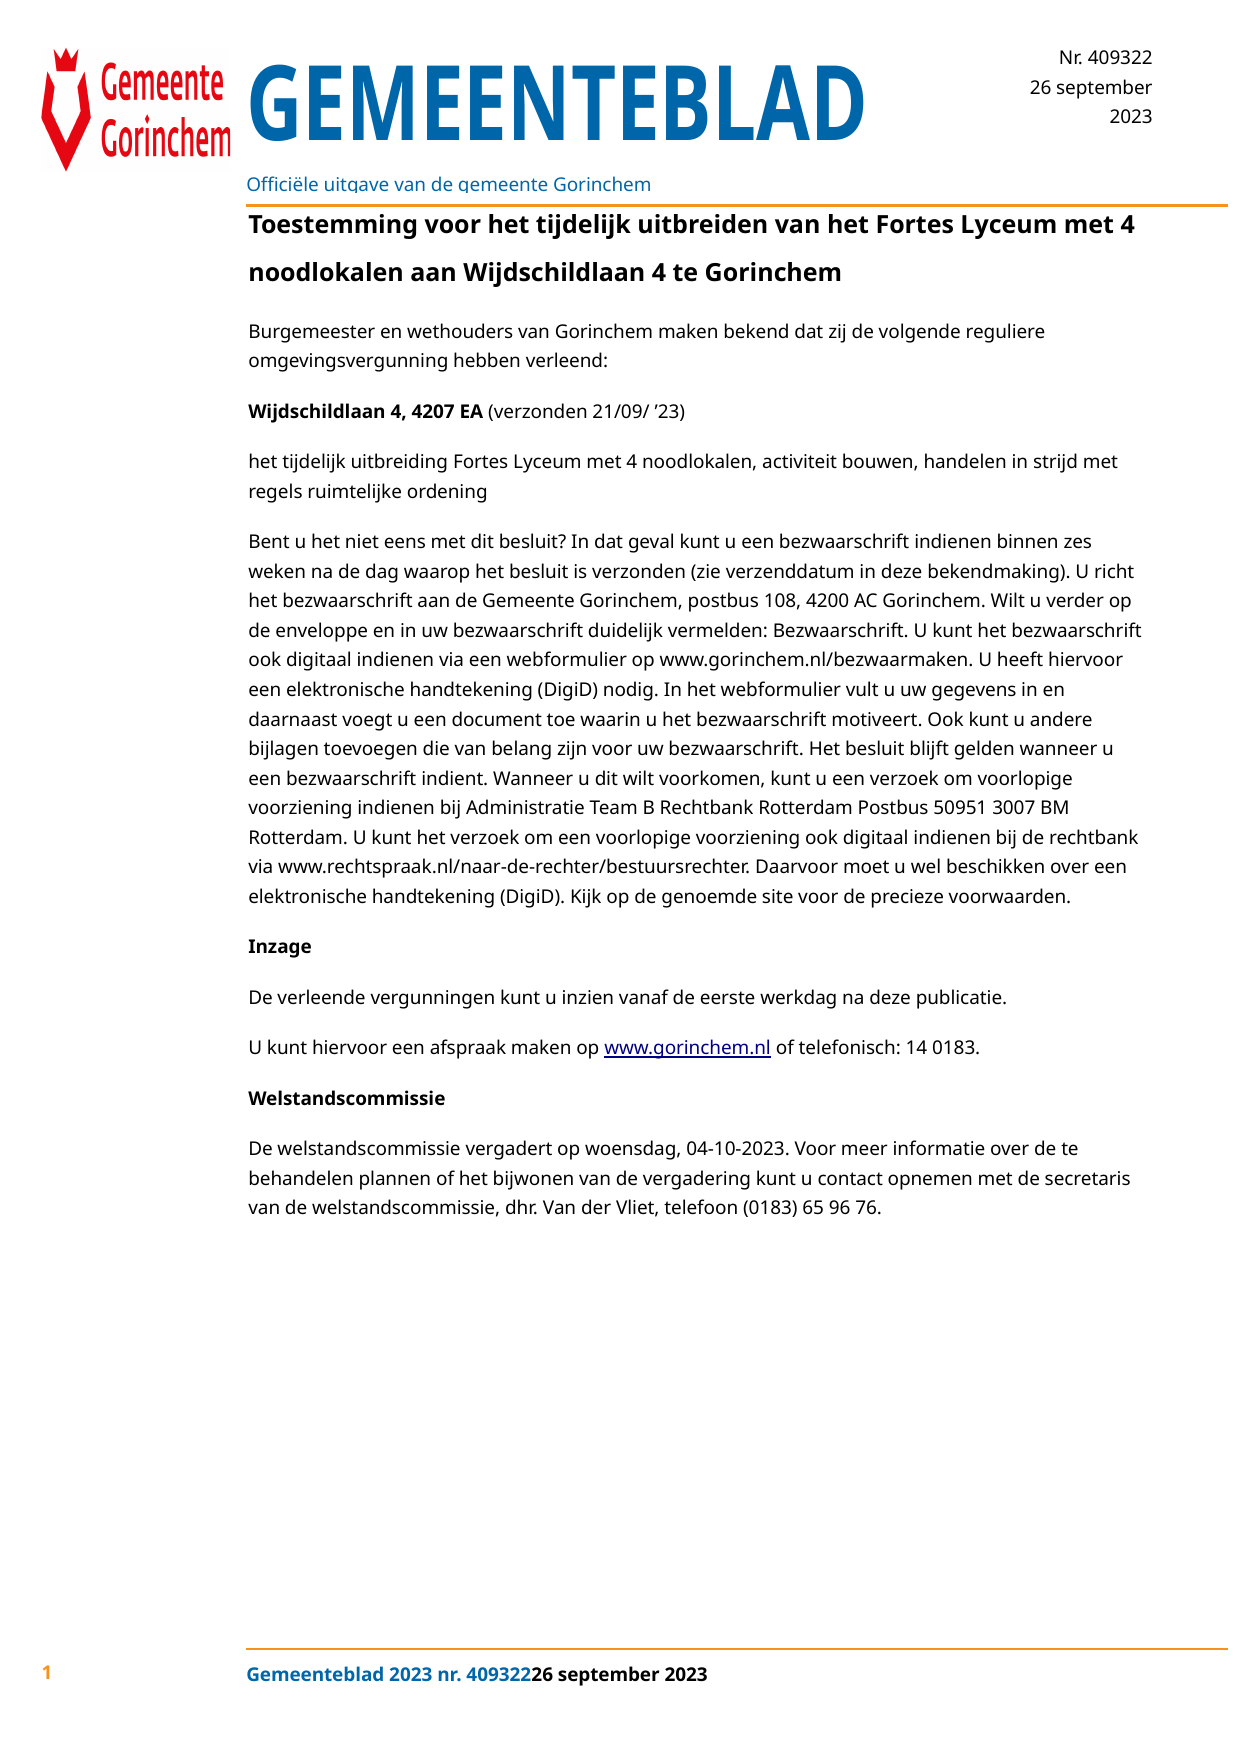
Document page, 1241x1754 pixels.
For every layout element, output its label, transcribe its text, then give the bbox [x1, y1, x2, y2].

text Bent u het niet eens met dit besluit? In dat geval kunt u een bezwaarschrift indienen binnen zes weken na de dag waarop het besluit is verzonden (zie verzenddatum in deze bekendmaking). U richt het bezwaarschrift aan de Gemeente Gorinchem, postbus 108, 4200 AC Gorinchem. Wilt u verder op de enveloppe en in uw bezwaarschrift duidelijk vermelden: Bezwaarschrift. U kunt het bezwaarschrift ook digitaal indienen via een webformulier op www.gorinchem.nl/bezwaarmaken. U heeft hiervoor een elektronische handtekening (DigiD) nodig. In het webformulier vult u uw gegevens in en daarnaast voegt u een document toe waarin u het bezwaarschrift motiveert. Ook kunt u andere bijlagen toevoegen die van belang zijn voor uw bezwaarschrift. Het besluit blijft gelden wanneer u een bezwaarschrift indient. Wanneer u dit wilt voorkomen, kunt u een verzoek om voorlopige voorziening indienen bij Administratie Team B Rechtbank Rotterdam Postbus 50951 3007 BM Rotterdam. U kunt het verzoek om een voorlopige voorziening ook digitaal indienen bij de rechtbank via www.rechtspraak.nl/naar-de-rechter/bestuursrechter. Daarvoor moet u wel beschikken over een elektronische handtekening (DigiD). Kijk op de genoemde site voor de precieze voorwaarden. [248, 528, 1152, 909]
text De welstandscommissie vergadert op woensdag, 04-10-2023. Voor meer informatie over de te behandelen plannen of het bijwonen van de vergadering kunt u contact opnemen met de secretaris van de welstandscommissie, dhr. Van der Vliet, telefoon (0183) 65 96 76. [248, 1135, 1152, 1220]
text Welstandscommissie [248, 1085, 1152, 1111]
text Toestemming voor het tijdelijk uitbreiden van het Fortes Lyceum met 4 noodlokalen aan Wijdschildlaan 4 te Gorinchem [248, 207, 1152, 288]
text Wijdschildlaan 4, 4207 EA (verzonden 21/09/ ’23) [248, 398, 1152, 424]
picture [41, 47, 231, 172]
text het tijdelijk uitbreiding Fortes Lyceum met 4 noodlokalen, activiteit bouwen, handelen in strijd met regels ruimtelijke ordening [248, 448, 1152, 504]
text Inzage [248, 934, 1152, 959]
text De verleende vergunningen kunt u inzien vanaf de eerste werkdag na deze publicatie. [248, 984, 1152, 1010]
text Burgemeester en wethouders van Gorinchem maken bekend dat zij de volgende reguliere omgevingsvergunning hebben verleend: [248, 318, 1152, 373]
text U kunt hiervoor een afspraak maken op www.gorinchem.nl of telefonisch: 14 0183. [248, 1034, 1152, 1060]
